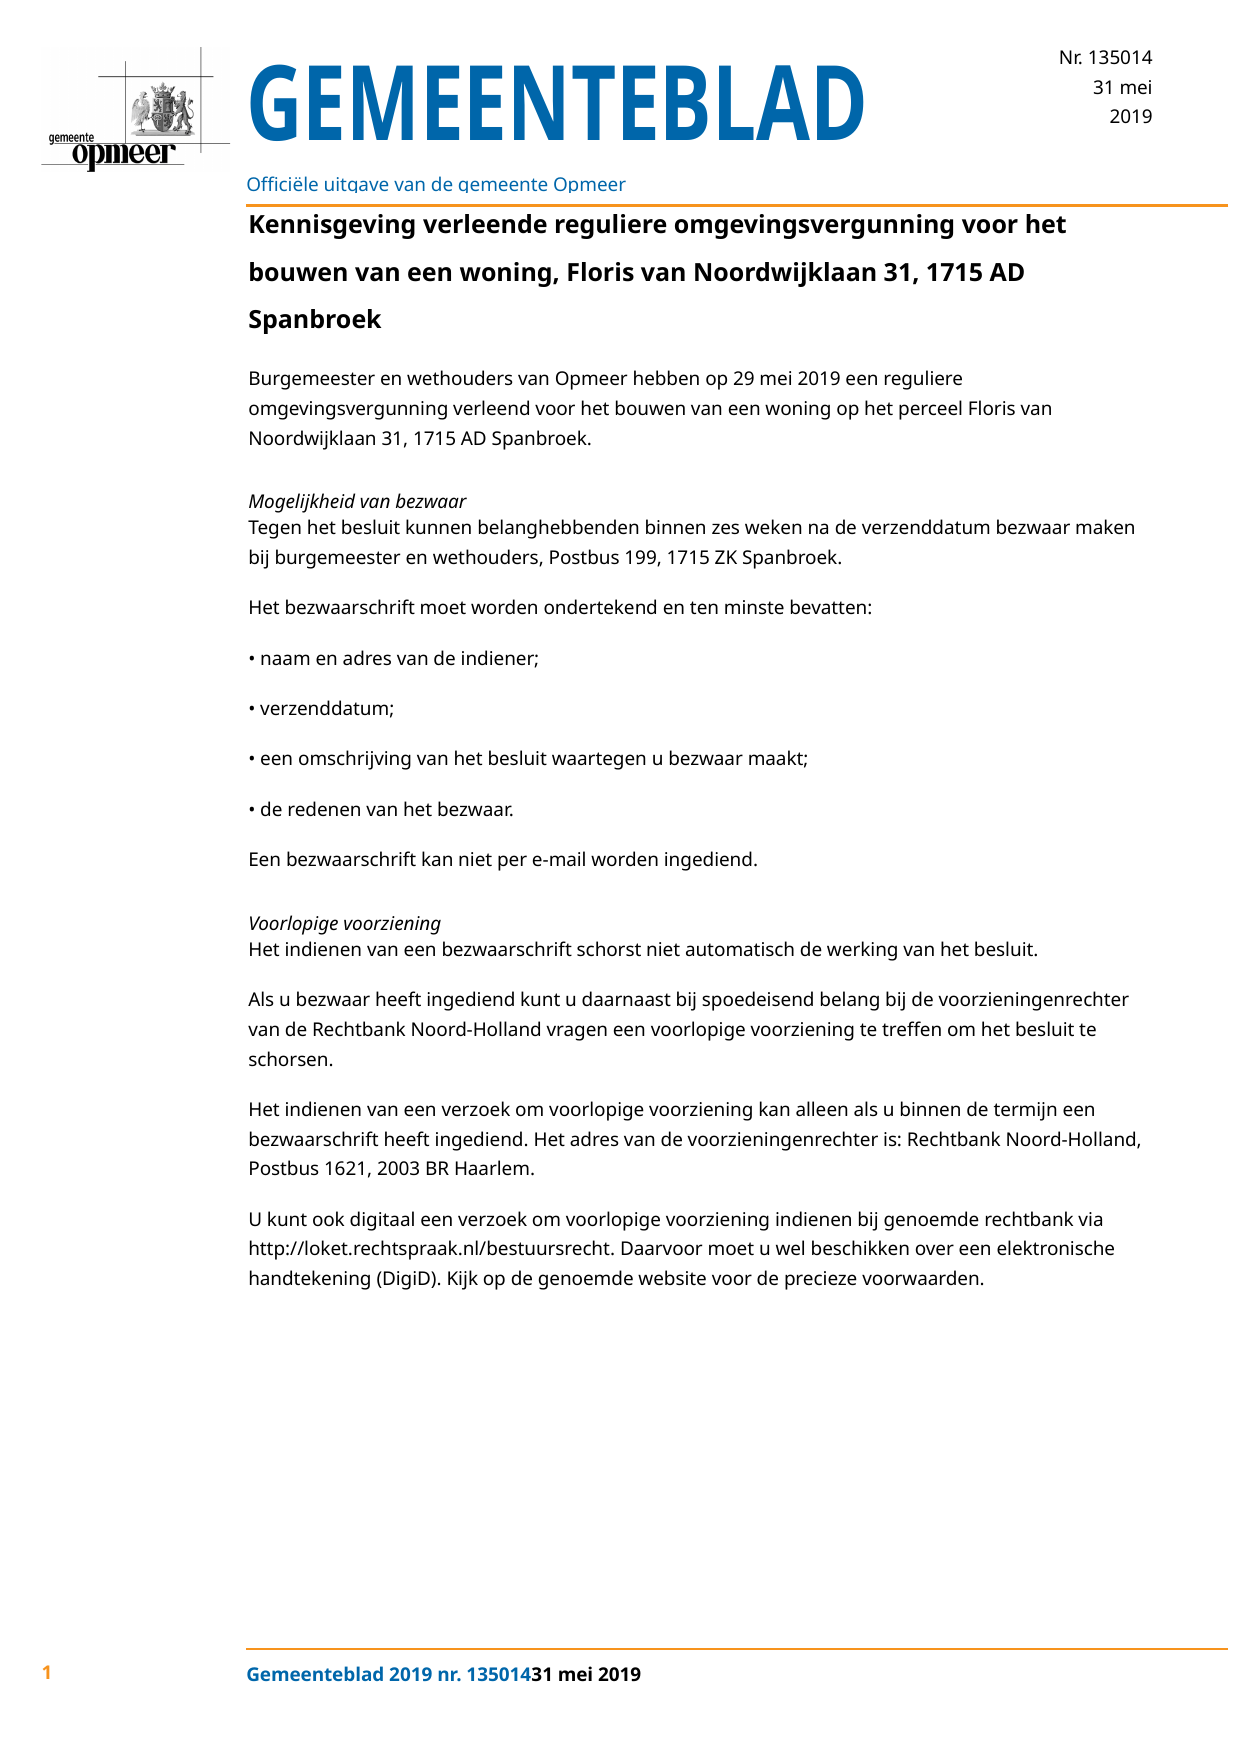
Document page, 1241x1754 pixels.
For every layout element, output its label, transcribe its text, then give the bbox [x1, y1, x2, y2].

text Het indienen van een bezwaarschrift schorst niet automatisch de werking van het besluit. [248, 936, 1152, 962]
text U kunt ook digitaal een verzoek om voorlopige voorziening indienen bij genoemde rechtbank via http://loket.rechtspraak.nl/bestuursrecht. Daarvoor moet u wel beschikken over een elektronische handtekening (DigiD). Kijk op de genoemde website voor de precieze voorwaarden. [248, 1206, 1152, 1291]
text Als u bezwaar heeft ingediend kunt u daarnaast bij spoedeisend belang bij de voorzieningenrechter van de Rechtbank Noord-Holland vragen een voorlopige voorziening te treffen om het besluit te schorsen. [248, 987, 1152, 1071]
text Mogelijkheid van bezwaar [248, 489, 1152, 514]
picture [41, 47, 231, 172]
text Een bezwaarschrift kan niet per e-mail worden ingediend. [248, 846, 1152, 872]
text • verzenddatum; [248, 695, 1152, 721]
text • naam en adres van de indiener; [248, 645, 1152, 671]
text Het bezwaarschrift moet worden ondertekend en ten minste bevatten: [248, 594, 1152, 620]
text Het indienen van een verzoek om voorlopige voorziening kan alleen als u binnen de termijn een bezwaarschrift heeft ingediend. Het adres van de voorzieningenrechter is: Rechtbank Noord-Holland, Postbus 1621, 2003 BR Haarlem. [248, 1096, 1152, 1181]
text Tegen het besluit kunnen belanghebbenden binnen zes weken na de verzenddatum bezwaar maken bij burgemeester en wethouders, Postbus 199, 1715 ZK Spanbroek. [248, 514, 1152, 570]
text • een omschrijving van het besluit waartegen u bezwaar maakt; [248, 746, 1152, 771]
text Burgemeester en wethouders van Opmeer hebben op 29 mei 2019 een reguliere omgevingsvergunning verleend voor het bouwen van een woning op het perceel Floris van Noordwijklaan 31, 1715 AD Spanbroek. [248, 366, 1152, 450]
text Voorlopige voorziening [248, 910, 1152, 936]
text Kennisgeving verleende reguliere omgevingsvergunning voor het bouwen van een woning, Floris van Noordwijklaan 31, 1715 AD Spanbroek [248, 207, 1152, 336]
text • de redenen van het bezwaar. [248, 796, 1152, 822]
